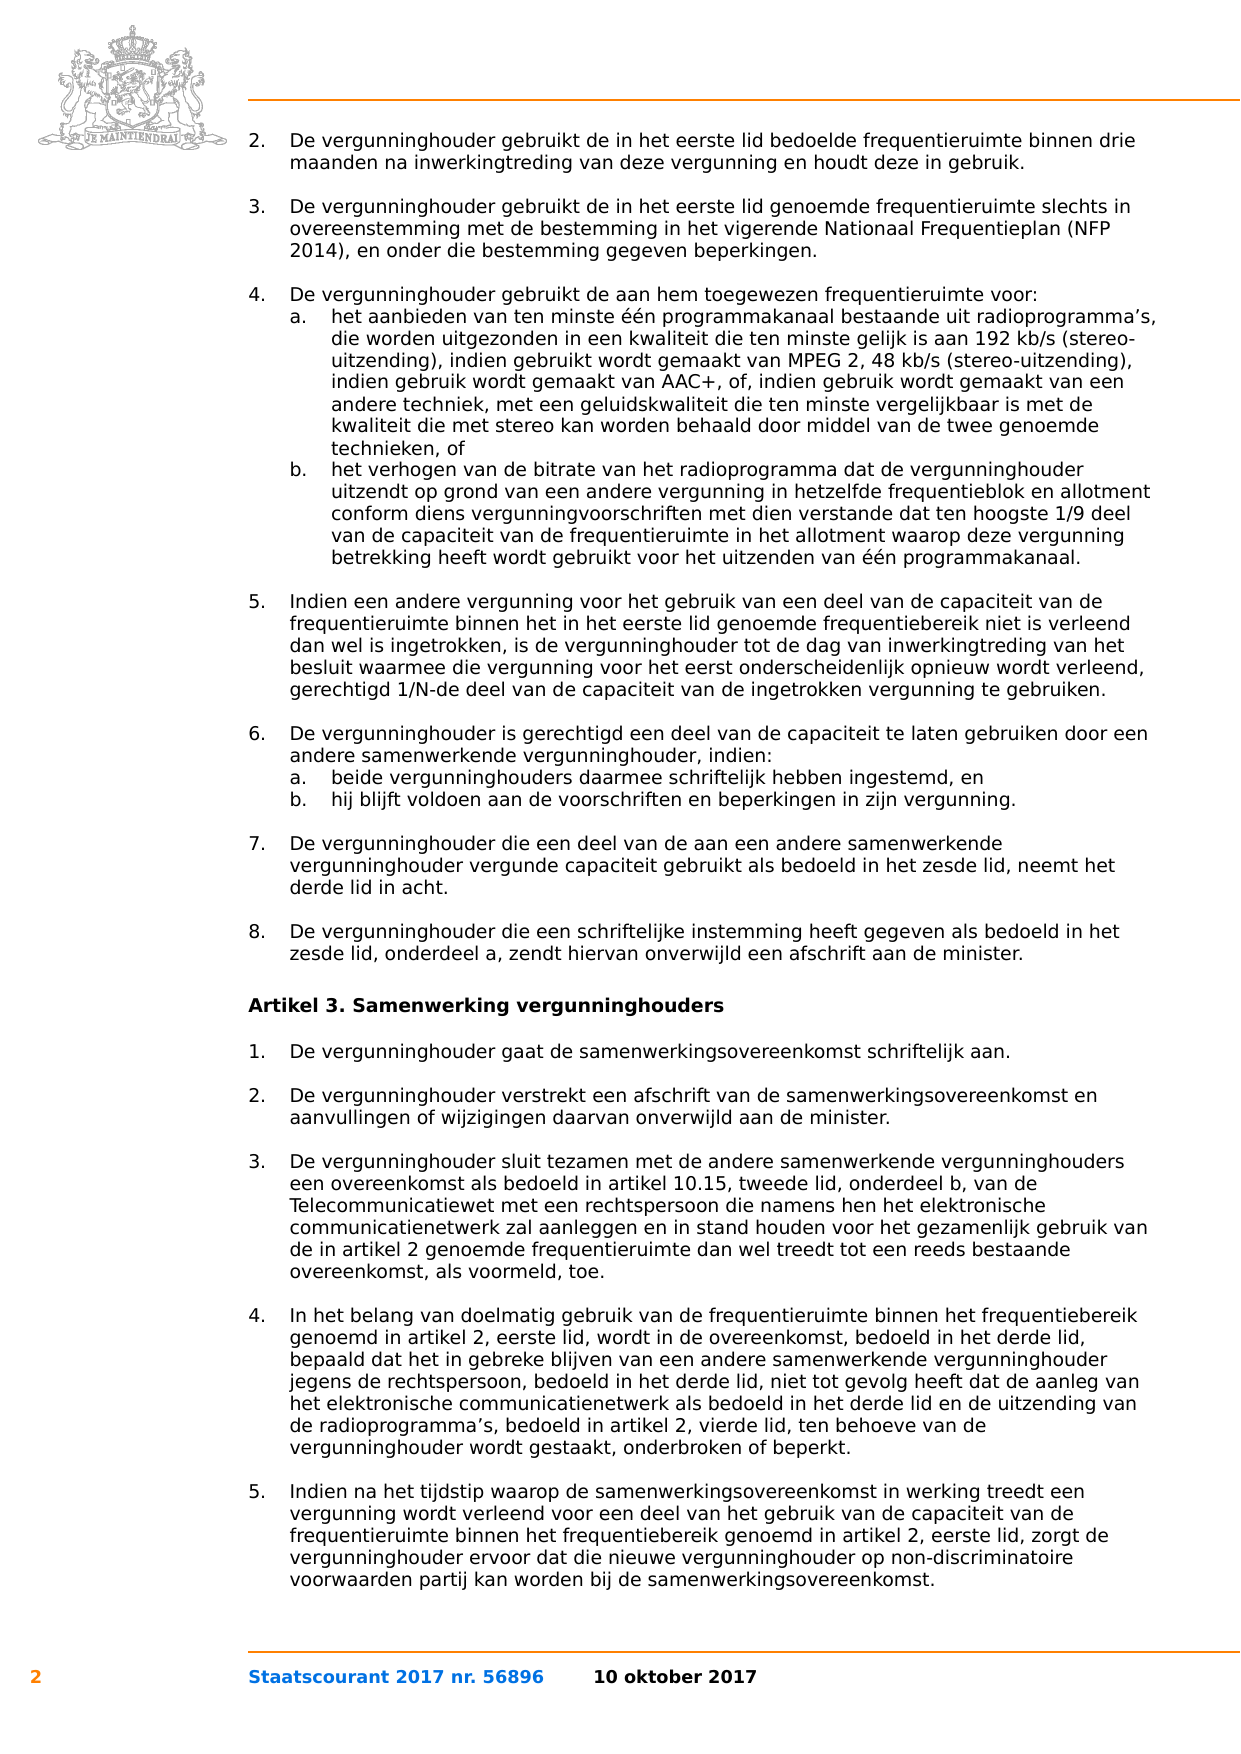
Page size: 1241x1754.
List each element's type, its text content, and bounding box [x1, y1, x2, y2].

text 4. De vergunninghouder gebruikt de aan hem toegewezen frequentieruimte voor: [248, 283, 1163, 306]
text 6. De vergunninghouder is gerechtigd een deel van de capaciteit te laten gebruiken door een andere samenwerkende vergunninghouder, indien: [248, 723, 1163, 767]
text 4. In het belang van doelmatig gebruik van de frequentieruimte binnen het frequentiebereik genoemd in artikel 2, eerste lid, wordt in de overeenkomst, bedoeld in het derde lid, bepaald dat het in gebreke blijven van een andere samenwerkende vergunninghouder jegens de rechtspersoon, bedoeld in het derde lid, niet tot gevolg heeft dat de aanleg van het elektronische communicatienetwerk als bedoeld in het derde lid en de uitzending van de radioprogramma’s, bedoeld in artikel 2, vierde lid, ten behoeve van de vergunninghouder wordt gestaakt, onderbroken of beperkt. [248, 1305, 1163, 1459]
text 5. Indien na het tijdstip waarop de samenwerkingsovereenkomst in werking treedt een vergunning wordt verleend voor een deel van het gebruik van de capaciteit van de frequentieruimte binnen het frequentiebereik genoemd in artikel 2, eerste lid, zorgt de vergunninghouder ervoor dat die nieuwe vergunninghouder op non-discriminatoire voorwaarden partij kan worden bij de samenwerkingsovereenkomst. [248, 1481, 1163, 1591]
text 5. Indien een andere vergunning voor het gebruik van een deel van de capaciteit van de frequentieruimte binnen het in het eerste lid genoemde frequentiebereik niet is verleend dan wel is ingetrokken, is de vergunninghouder tot de dag van inwerkingtreding van het besluit waarmee die vergunning voor het eerst onderscheidenlijk opnieuw wordt verleend, gerechtigd 1/N-de deel van de capaciteit van de ingetrokken vergunning te gebruiken. [248, 591, 1163, 701]
text 2. De vergunninghouder gebruikt de in het eerste lid bedoelde frequentieruimte binnen drie maanden na inwerkingtreding van deze vergunning en houdt deze in gebruik. [248, 130, 1163, 174]
text a. beide vergunninghouders daarmee schriftelijk hebben ingestemd, en [289, 767, 1163, 789]
subtitle Artikel 3. Samenwerking vergunninghouders [248, 994, 1163, 1016]
text 8. De vergunninghouder die een schriftelijke instemming heeft gegeven als bedoeld in het zesde lid, onderdeel a, zendt hiervan onverwijld een afschrift aan de minister. [248, 921, 1163, 964]
picture [38, 25, 227, 150]
text b. het verhogen van de bitrate van het radioprogramma dat de vergunninghouder uitzendt op grond van een andere vergunning in hetzelfde frequentieblok en allotment conform diens vergunningvoorschriften met dien verstande dat ten hoogste 1/9 deel van de capaciteit van de frequentieruimte in het allotment waarop deze vergunning betrekking heeft wordt gebruikt voor het uitzenden van één programmakanaal. [289, 459, 1163, 569]
text 3. De vergunninghouder sluit tezamen met de andere samenwerkende vergunninghouders een overeenkomst als bedoeld in artikel 10.15, tweede lid, onderdeel b, van de Telecommunicatiewet met een rechtspersoon die namens hen het elektronische communicatienetwerk zal aanleggen en in stand houden voor het gezamenlijk gebruik van de in artikel 2 genoemde frequentieruimte dan wel treedt tot een reeds bestaande overeenkomst, als voormeld, toe. [248, 1151, 1163, 1283]
text a. het aanbieden van ten minste één programmakanaal bestaande uit radioprogramma’s, die worden uitgezonden in een kwaliteit die ten minste gelijk is aan 192 kb/s (stereo-uitzending), indien gebruikt wordt gemaakt van MPEG 2, 48 kb/s (stereo-uitzending), indien gebruik wordt gemaakt van AAC+, of, indien gebruik wordt gemaakt van een andere techniek, met een geluidskwaliteit die ten minste vergelijkbaar is met de kwaliteit die met stereo kan worden behaald door middel van de twee genoemde technieken, of [289, 306, 1163, 459]
text 3. De vergunninghouder gebruikt de in het eerste lid genoemde frequentieruimte slechts in overeenstemming met de bestemming in het vigerende Nationaal Frequentieplan (NFP 2014), en onder die bestemming gegeven beperkingen. [248, 196, 1163, 262]
text b. hij blijft voldoen aan de voorschriften en beperkingen in zijn vergunning. [289, 789, 1163, 811]
text 2. De vergunninghouder verstrekt een afschrift van de samenwerkingsovereenkomst en aanvullingen of wijzigingen daarvan onverwijld aan de minister. [248, 1085, 1163, 1129]
text 7. De vergunninghouder die een deel van de aan een andere samenwerkende vergunninghouder vergunde capaciteit gebruikt als bedoeld in het zesde lid, neemt het derde lid in acht. [248, 833, 1163, 899]
text 1. De vergunninghouder gaat de samenwerkingsovereenkomst schriftelijk aan. [248, 1041, 1163, 1063]
